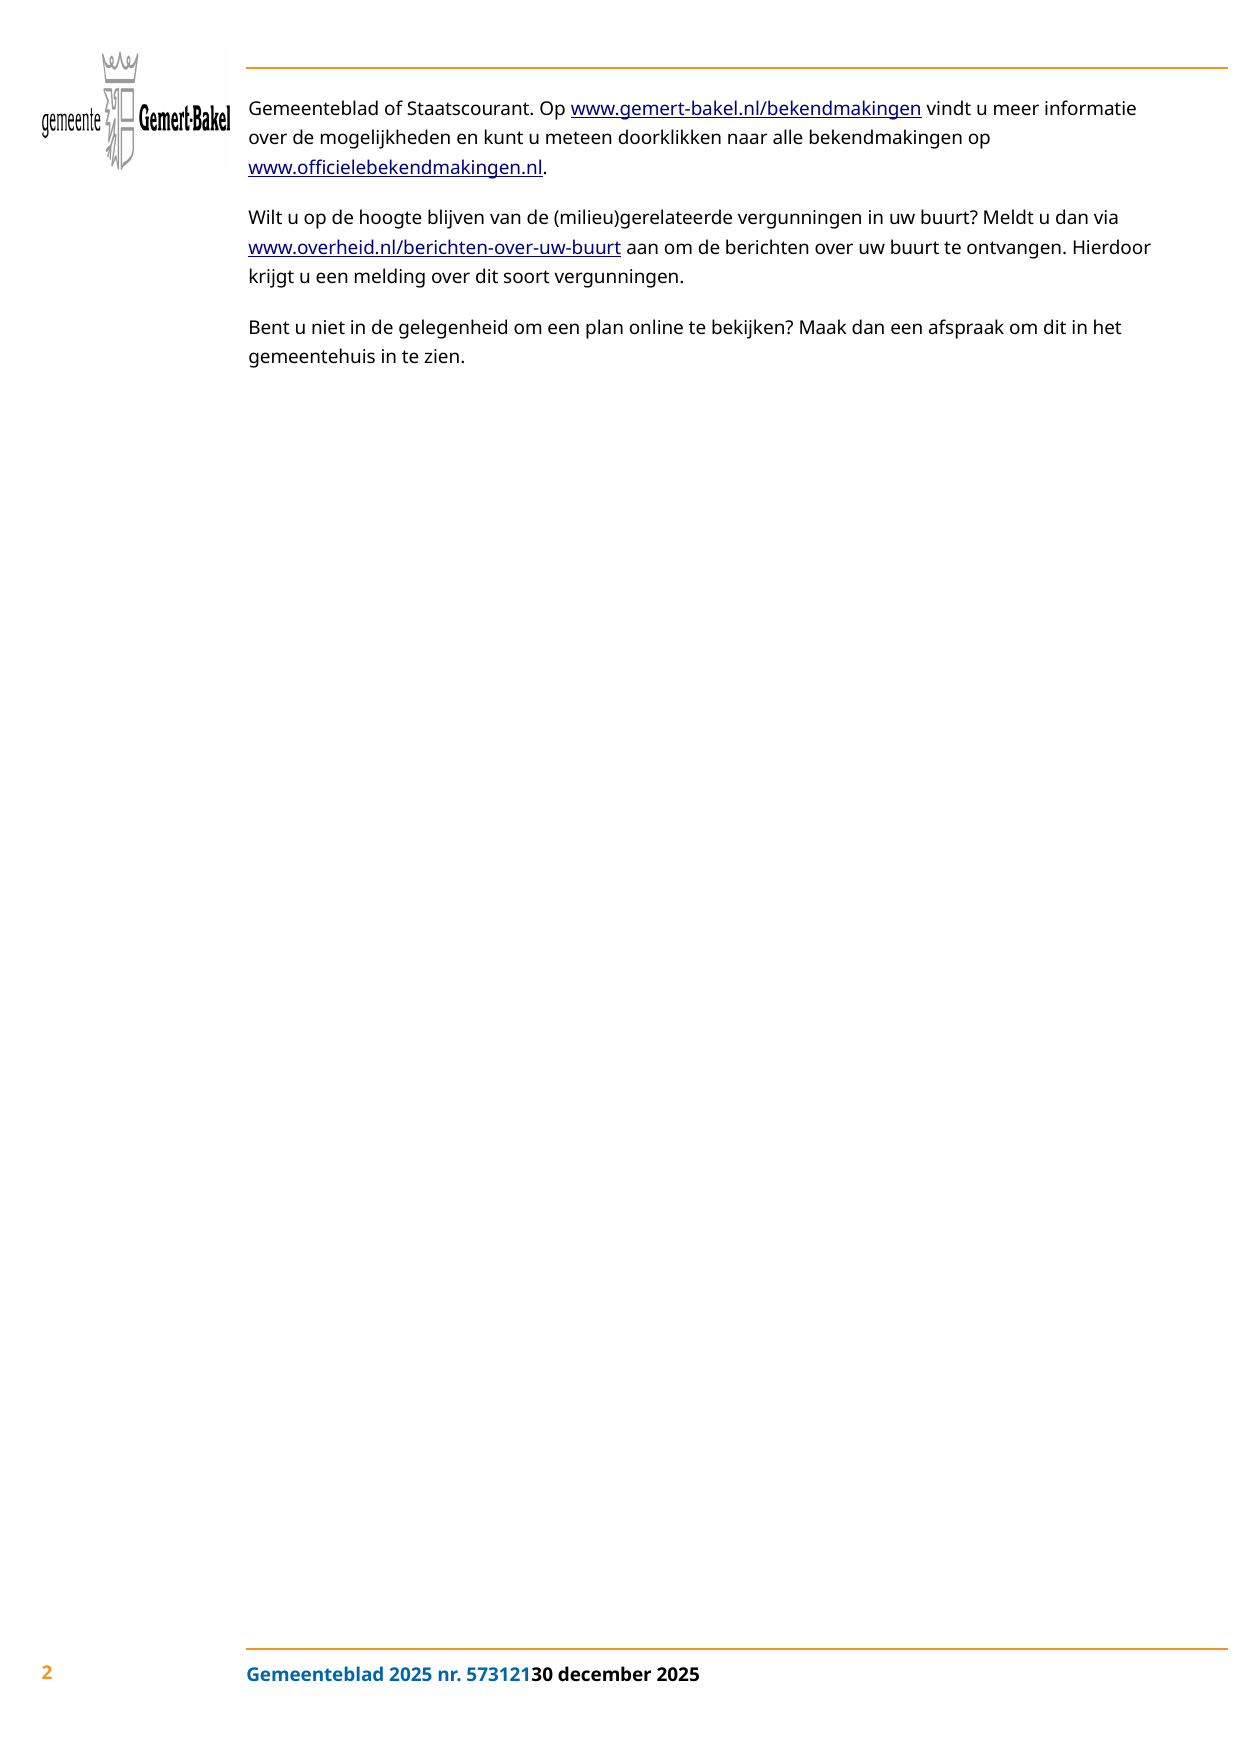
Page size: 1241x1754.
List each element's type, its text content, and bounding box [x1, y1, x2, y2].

text Wilt u op de hoogte blijven van de (milieu)gerelateerde vergunningen in uw buurt? Meldt u dan via www.overheid.nl/berichten-over-uw-buurt aan om de berichten over uw buurt te ontvangen. Hierdoor krijgt u een melding over dit soort vergunningen. [248, 204, 1152, 289]
text Bent u niet in de gelegenheid om een plan online te bekijken? Maak dan een afspraak om dit in het gemeentehuis in te zien. [248, 314, 1152, 369]
text Gemeenteblad of Staatscourant. Op www.gemert-bakel.nl/bekendmakingen vindt u meer informatie over de mogelijkheden en kunt u meteen doorklikken naar alle bekendmakingen op www.officielebekendmakingen.nl. [248, 95, 1152, 180]
picture [41, 47, 231, 172]
